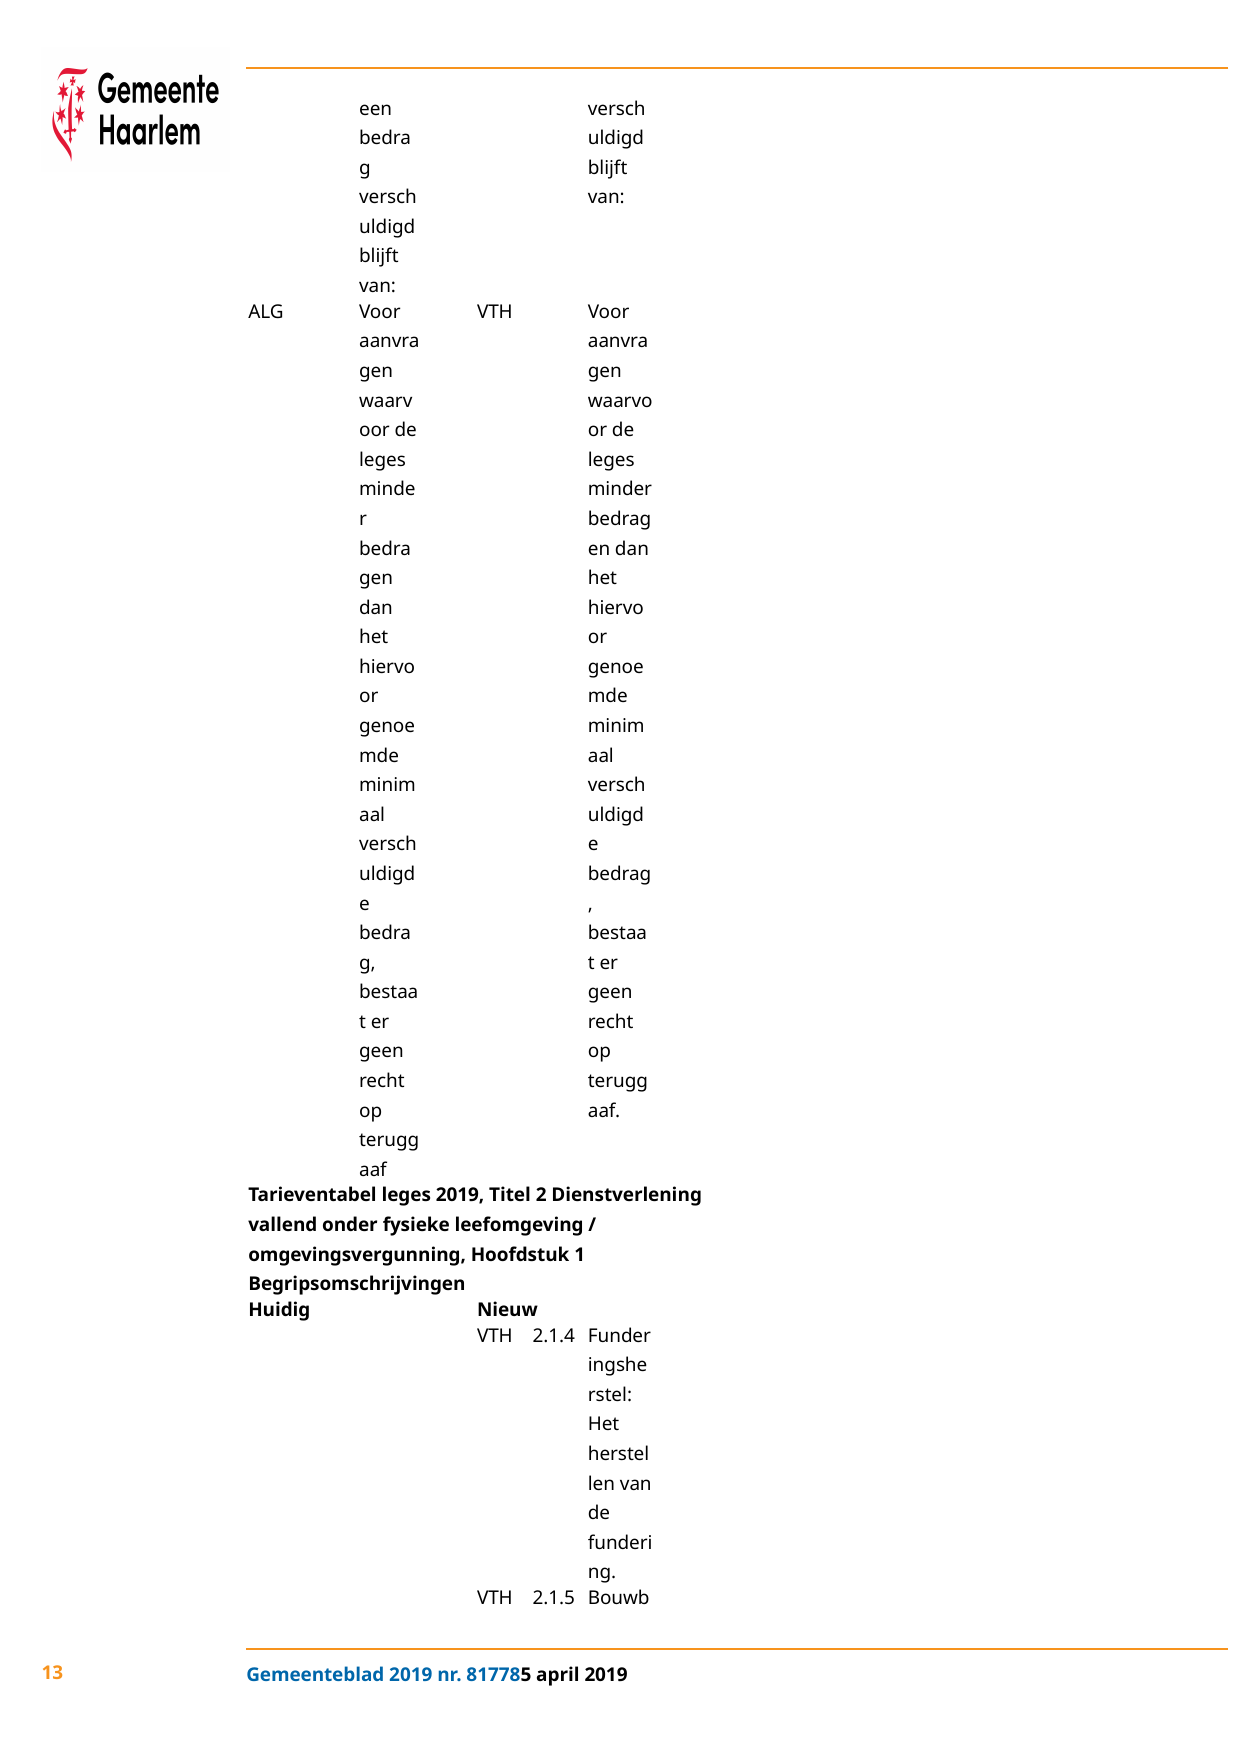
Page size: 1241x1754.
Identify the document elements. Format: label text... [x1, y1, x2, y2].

table_cell [532, 95, 588, 298]
table_cell 2.1.4 [532, 1322, 588, 1584]
table_cell [359, 1584, 421, 1610]
picture [41, 47, 231, 172]
table_cell [248, 1322, 303, 1584]
table_cell [304, 1584, 359, 1610]
table_cell [304, 298, 359, 1182]
table_cell 2.1.5 [532, 1584, 588, 1610]
table_cell VTH [477, 298, 532, 1182]
table_cell Huidig [248, 1296, 477, 1322]
table_cell [421, 298, 477, 1182]
table_cell VTH [477, 1322, 532, 1584]
table_cell een bedrag verschuldigd blijft van: [359, 95, 421, 298]
table_cell Nieuw [477, 1296, 708, 1322]
table_cell [248, 1584, 303, 1610]
table_cell [653, 1584, 708, 1610]
table_cell [421, 1322, 477, 1584]
table_cell [653, 95, 708, 298]
table_cell [248, 95, 303, 298]
table_cell verschuldigd blijft van: [588, 95, 653, 298]
table_cell [304, 1322, 359, 1584]
table_cell [421, 95, 477, 298]
table_cell Voor aanvragen waarvoor de leges minder bedragen dan het hiervoor genoemde minimaal verschuldigde bedrag, bestaat er geen recht op teruggaaf. [588, 298, 653, 1182]
table_cell Bouwb [588, 1584, 653, 1610]
table_cell ALG [248, 298, 303, 1182]
table_cell [653, 298, 708, 1182]
table_cell [653, 1322, 708, 1584]
table_cell [304, 95, 359, 298]
table_cell Voor aanvragen waarvoor de leges minder bedragen dan het hiervoor genoemde minimaal verschuldigde bedrag, bestaat er geen recht op teruggaaf [359, 298, 421, 1182]
table_cell [477, 95, 532, 298]
table_cell [421, 1584, 477, 1610]
table_cell VTH [477, 1584, 532, 1610]
table_cell [532, 298, 588, 1182]
table_cell Funderingsherstel: Het herstellen van de fundering. [588, 1322, 653, 1584]
table_cell Tarieventabel leges 2019, Titel 2 Dienstverlening vallend onder fysieke leefomgeving / omgevingsvergunning, Hoofdstuk 1 Begripsomschrijvingen [248, 1182, 708, 1296]
table_cell [359, 1322, 421, 1584]
